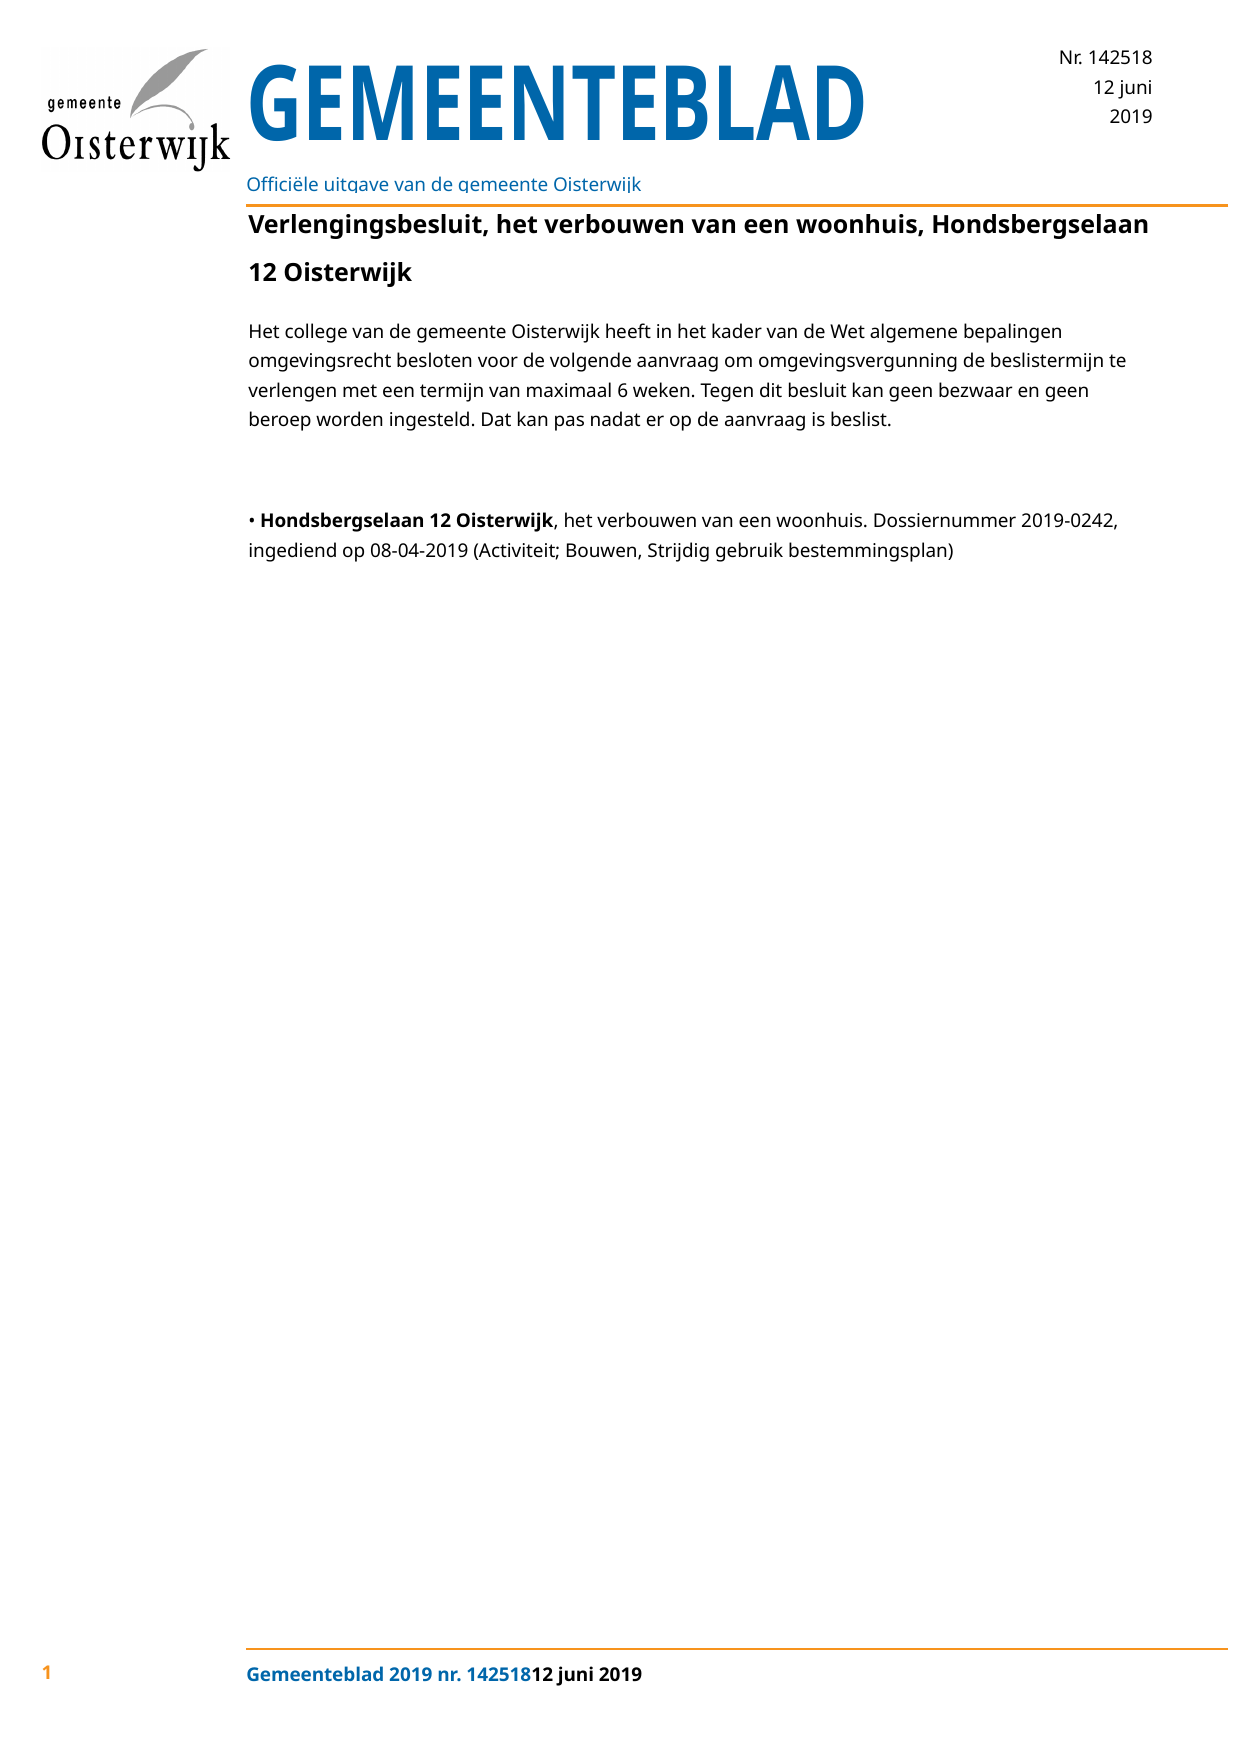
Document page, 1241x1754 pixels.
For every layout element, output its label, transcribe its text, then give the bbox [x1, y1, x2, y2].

text Het college van de gemeente Oisterwijk heeft in het kader van de Wet algemene bepalingen omgevingsrecht besloten voor de volgende aanvraag om omgevingsvergunning de beslistermijn te verlengen met een termijn van maximaal 6 weken. Tegen dit besluit kan geen bezwaar en geen beroep worden ingesteld. Dat kan pas nadat er op de aanvraag is beslist. [248, 318, 1152, 432]
text Verlengingsbesluit, het verbouwen van een woonhuis, Hondsbergselaan 12 Oisterwijk [248, 207, 1152, 288]
picture [41, 47, 231, 172]
text • Hondsbergselaan 12 Oisterwijk, het verbouwen van een woonhuis. Dossiernummer 2019-0242, ingediend op 08-04-2019 (Activiteit; Bouwen, Strijdig gebruik bestemmingsplan) [248, 507, 1152, 563]
